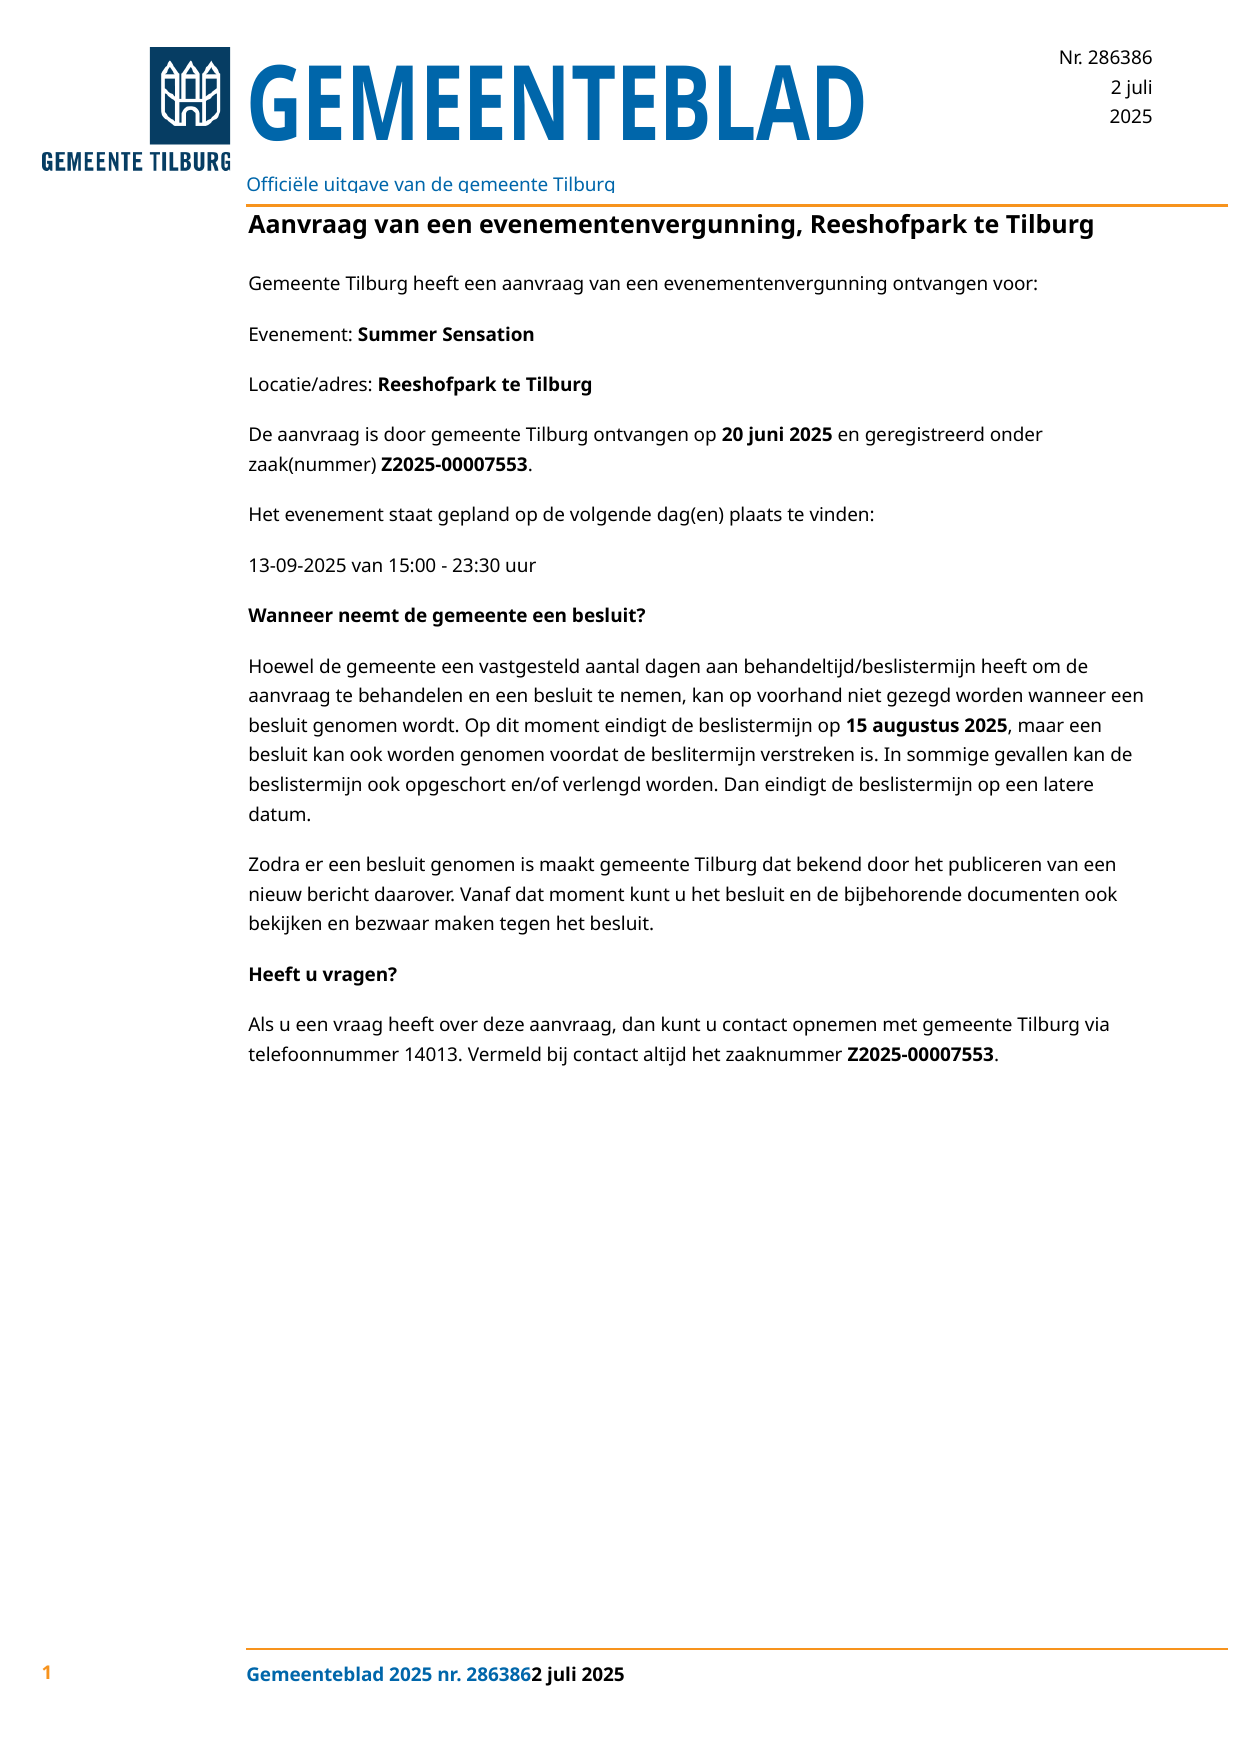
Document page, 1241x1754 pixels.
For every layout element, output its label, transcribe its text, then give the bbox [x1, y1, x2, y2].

text Wanneer neemt de gemeente een besluit? [248, 602, 1152, 628]
text Aanvraag van een evenementenvergunning, Reeshofpark te Tilburg [248, 207, 1152, 241]
text Hoewel de gemeente een vastgesteld aantal dagen aan behandeltijd/beslistermijn heeft om de aanvraag te behandelen en een besluit te nemen, kan op voorhand niet gezegd worden wanneer een besluit genomen wordt. Op dit moment eindigt de beslistermijn op 15 augustus 2025, maar een besluit kan ook worden genomen voordat de beslitermijn verstreken is. In sommige gevallen kan de beslistermijn ook opgeschort en/of verlengd worden. Dan eindigt de beslistermijn op een latere datum. [248, 653, 1152, 826]
text Het evenement staat gepland op de volgende dag(en) plaats te vinden: [248, 502, 1152, 527]
text 13-09-2025 van 15:00 - 23:30 uur [248, 552, 1152, 578]
text Als u een vraag heeft over deze aanvraag, dan kunt u contact opnemen met gemeente Tilburg via telefoonnummer 14013. Vermeld bij contact altijd het zaaknummer Z2025-00007553. [248, 1011, 1152, 1066]
picture [41, 47, 231, 172]
text Heeft u vragen? [248, 961, 1152, 986]
text Gemeente Tilburg heeft een aanvraag van een evenementenvergunning ontvangen voor: [248, 270, 1152, 296]
text Locatie/adres: Reeshofpark te Tilburg [248, 371, 1152, 397]
text Zodra er een besluit genomen is maakt gemeente Tilburg dat bekend door het publiceren van een nieuw bericht daarover. Vanaf dat moment kunt u het besluit en de bijbehorende documenten ook bekijken en bezwaar maken tegen het besluit. [248, 851, 1152, 936]
text Evenement: Summer Sensation [248, 321, 1152, 346]
text De aanvraag is door gemeente Tilburg ontvangen op 20 juni 2025 en geregistreerd onder zaak(nummer) Z2025-00007553. [248, 422, 1152, 477]
